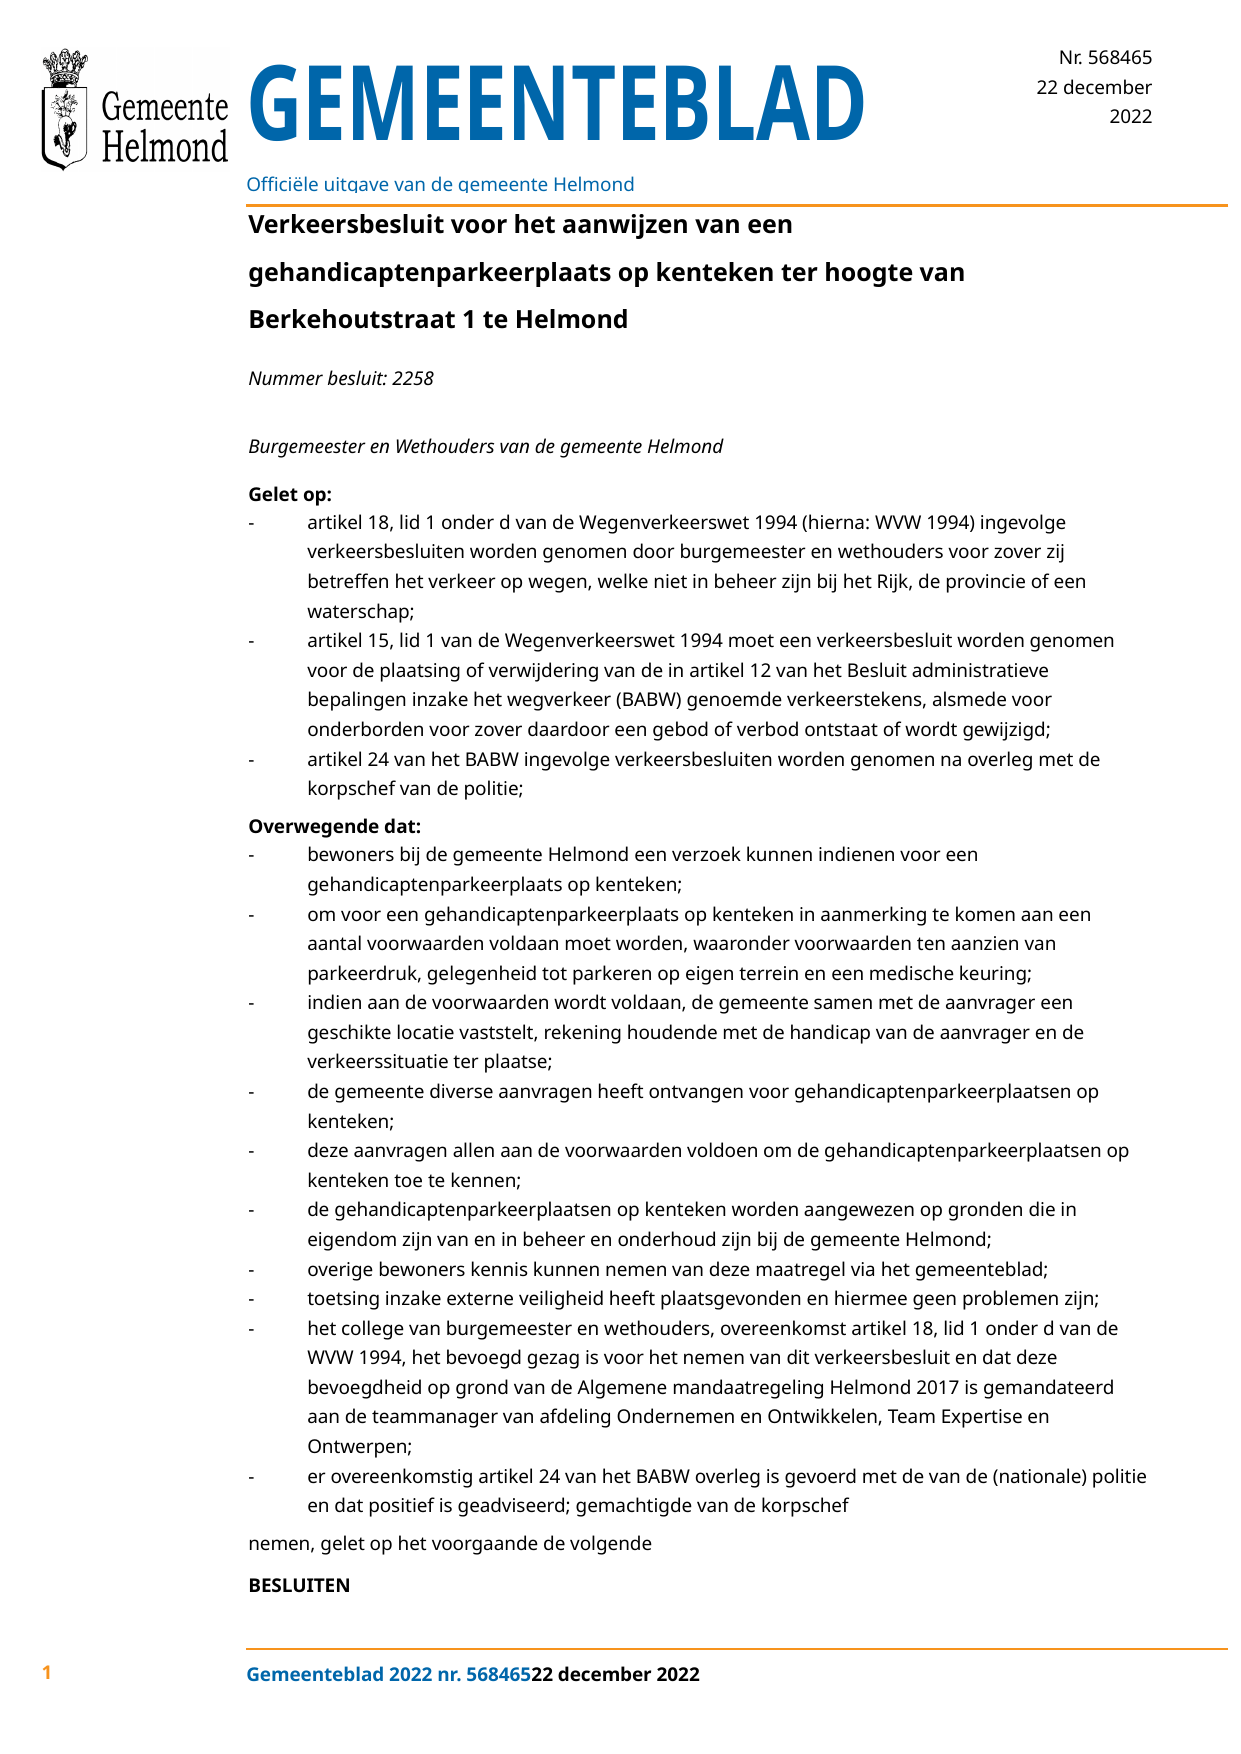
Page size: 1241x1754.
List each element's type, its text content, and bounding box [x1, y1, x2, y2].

list artikel 15, lid 1 van de Wegenverkeerswet 1994 moet een verkeersbesluit worden genomen voor de plaatsing of verwijdering van de in artikel 12 van het Besluit administratieve bepalingen inzake het wegverkeer (BABW) genoemde verkeerstekens, alsmede voor onderborden voor zover daardoor een gebod of verbod ontstaat of wordt gewijzigd; [248, 627, 1152, 742]
list overige bewoners kennis kunnen nemen van deze maatregel via het gemeenteblad; [248, 1256, 1152, 1282]
text Gelet op: [248, 481, 1152, 507]
text Verkeersbesluit voor het aanwijzen van een gehandicaptenparkeerplaats op kenteken ter hoogte van Berkehoutstraat 1 te Helmond [248, 207, 1152, 336]
list er overeenkomstig artikel 24 van het BABW overleg is gevoerd met de van de (nationale) politie en dat positief is geadviseerd; gemachtigde van de korpschef [248, 1463, 1152, 1518]
text Burgemeester en Wethouders van de gemeente Helmond [248, 433, 1152, 459]
list de gehandicaptenparkeerplaatsen op kenteken worden aangewezen op gronden die in eigendom zijn van en in beheer en onderhoud zijn bij de gemeente Helmond; [248, 1197, 1152, 1252]
text BESLUITEN [248, 1572, 1152, 1598]
list de gemeente diverse aanvragen heeft ontvangen voor gehandicaptenparkeerplaatsen op kenteken; [248, 1078, 1152, 1134]
text nemen, gelet op het voorgaande de volgende [248, 1530, 1152, 1556]
list toetsing inzake externe veiligheid heeft plaatsgevonden en hiermee geen problemen zijn; [248, 1285, 1152, 1311]
picture [41, 47, 231, 172]
list artikel 18, lid 1 onder d van de Wegenverkeerswet 1994 (hierna: WVW 1994) ingevolge verkeersbesluiten worden genomen door burgemeester en wethouders voor zover zij betreffen het verkeer op wegen, welke niet in beheer zijn bij het Rijk, de provincie of een waterschap; [248, 509, 1152, 624]
list indien aan de voorwaarden wordt voldaan, de gemeente samen met de aanvrager een geschikte locatie vaststelt, rekening houdende met de handicap van de aanvrager en de verkeerssituatie ter plaatse; [248, 989, 1152, 1074]
list om voor een gehandicaptenparkeerplaats op kenteken in aanmerking te komen aan een aantal voorwaarden voldaan moet worden, waaronder voorwaarden ten aanzien van parkeerdruk, gelegenheid tot parkeren op eigen terrein en een medische keuring; [248, 901, 1152, 986]
list deze aanvragen allen aan de voorwaarden voldoen om de gehandicaptenparkeerplaatsen op kenteken toe te kennen; [248, 1137, 1152, 1193]
list bewoners bij de gemeente Helmond een verzoek kunnen indienen voor een gehandicaptenparkeerplaats op kenteken; [248, 842, 1152, 897]
list artikel 24 van het BABW ingevolge verkeersbesluiten worden genomen na overleg met de korpschef van de politie; [248, 746, 1152, 801]
text Nummer besluit: 2258 [248, 366, 1152, 391]
list het college van burgemeester en wethouders, overeenkomst artikel 18, lid 1 onder d van de WVW 1994, het bevoegd gezag is voor het nemen van dit verkeersbesluit en dat deze bevoegdheid op grond van de Algemene mandaatregeling Helmond 2017 is gemandateerd aan de teammanager van afdeling Ondernemen en Ontwikkelen, Team Expertise en Ontwerpen; [248, 1315, 1152, 1459]
text Overwegende dat: [248, 813, 1152, 839]
